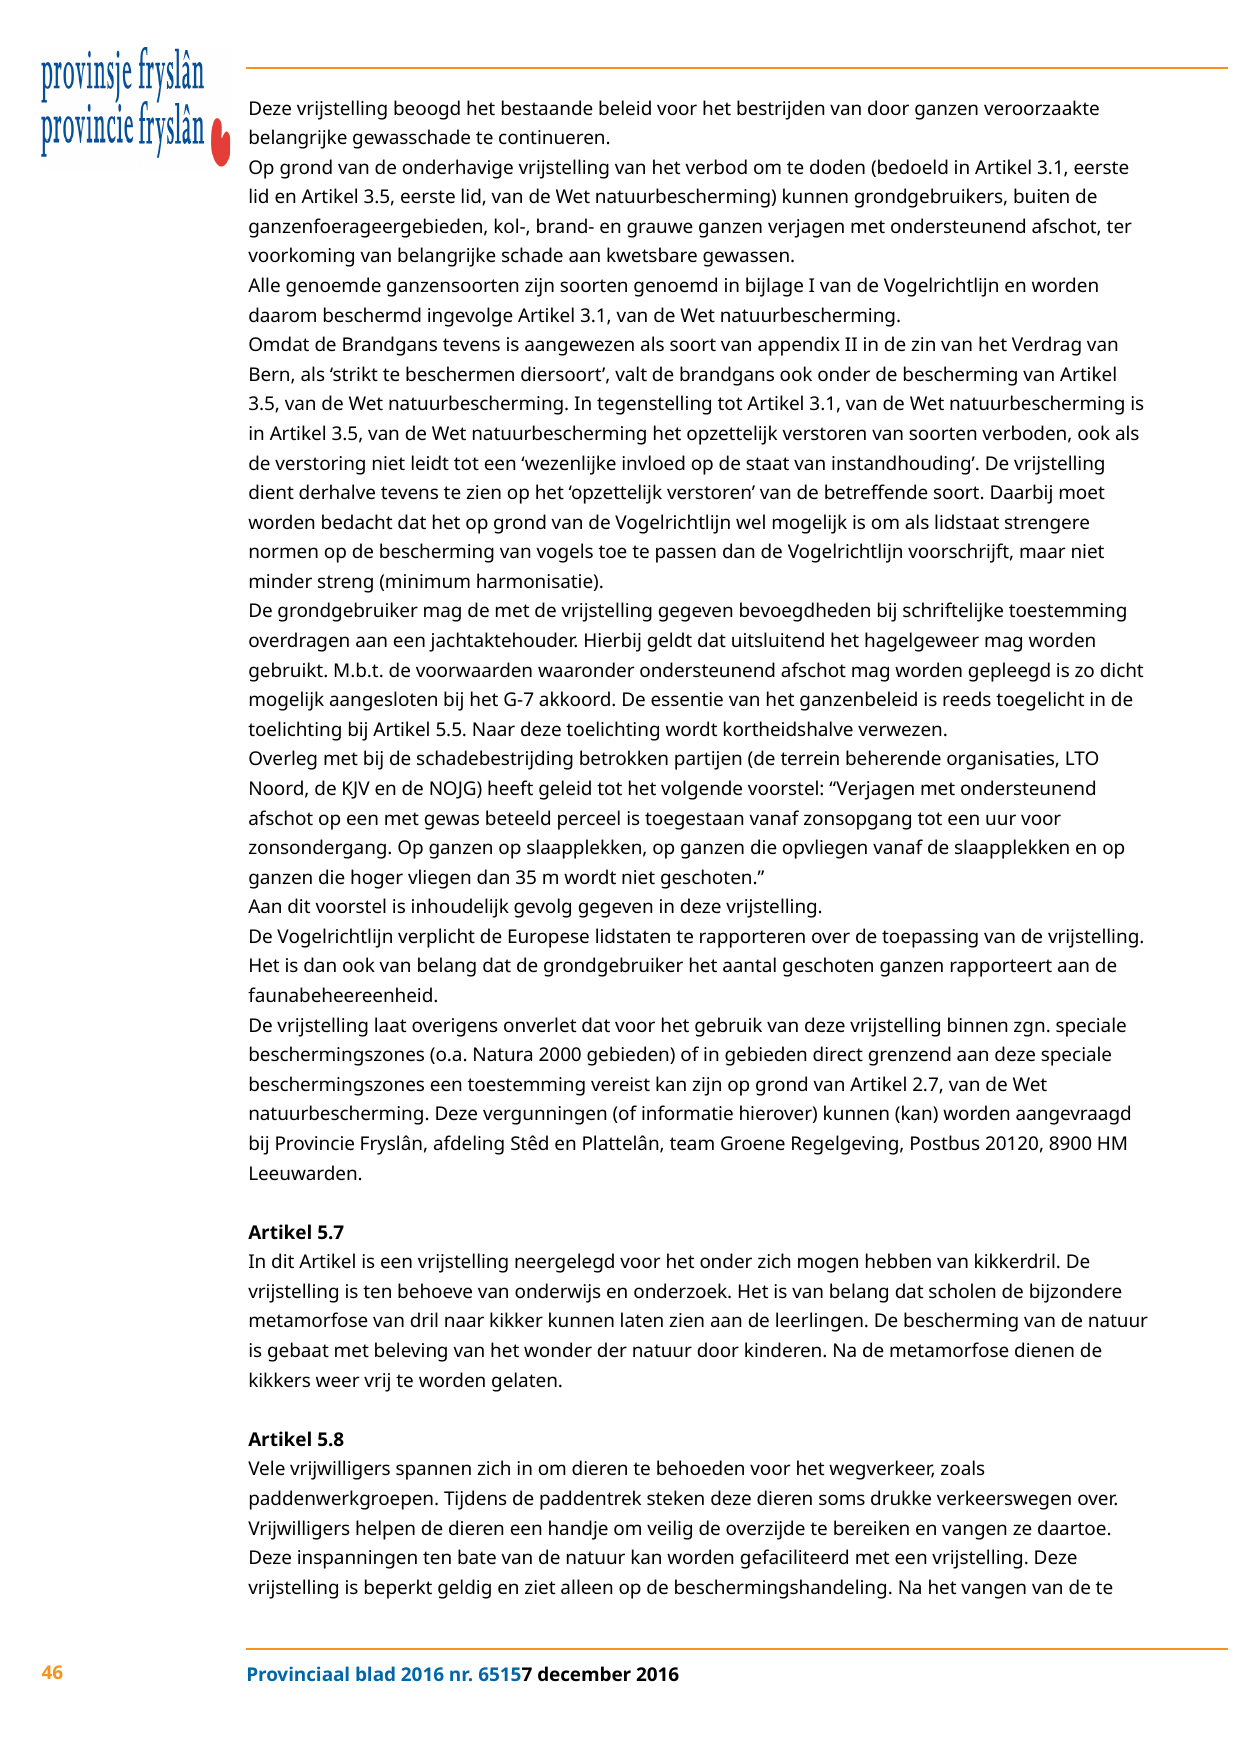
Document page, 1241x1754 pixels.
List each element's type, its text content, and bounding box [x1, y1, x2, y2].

text De vrijstelling laat overigens onverlet dat voor het gebruik van deze vrijstelling binnen zgn. speciale beschermingszones (o.a. Natura 2000 gebieden) of in gebieden direct grenzend aan deze speciale beschermingszones een toestemming vereist kan zijn op grond van Artikel 2.7, van de Wet natuurbescherming. Deze vergunningen (of informatie hierover) kunnen (kan) worden aangevraagd bij Provincie Fryslân, afdeling Stêd en Plattelân, team Groene Regelgeving, Postbus 20120, 8900 HM Leeuwarden. [248, 1012, 1152, 1186]
text Artikel 5.7 [248, 1219, 1152, 1245]
text De grondgebruiker mag de met de vrijstelling gegeven bevoegdheden bij schriftelijke toestemming overdragen aan een jachtaktehouder. Hierbij geldt dat uitsluitend het hagelgeweer mag worden gebruikt. M.b.t. de voorwaarden waaronder ondersteunend afschot mag worden gepleegd is zo dicht mogelijk aangesloten bij het G-7 akkoord. De essentie van het ganzenbeleid is reeds toegelicht in de toelichting bij Artikel 5.5. Naar deze toelichting wordt kortheidshalve verwezen. [248, 598, 1152, 742]
text Overleg met bij de schadebestrijding betrokken partijen (de terrein beherende organisaties, LTO Noord, de KJV en de NOJG) heeft geleid tot het volgende voorstel: “Verjagen met ondersteunend afschot op een met gewas beteeld perceel is toegestaan vanaf zonsopgang tot een uur voor zonsondergang. Op ganzen op slaapplekken, op ganzen die opvliegen vanaf de slaapplekken en op ganzen die hoger vliegen dan 35 m wordt niet geschoten.” [248, 746, 1152, 890]
text De Vogelrichtlijn verplicht de Europese lidstaten te rapporteren over de toepassing van de vrijstelling. Het is dan ook van belang dat de grondgebruiker het aantal geschoten ganzen rapporteert aan de faunabeheereenheid. [248, 923, 1152, 1008]
text In dit Artikel is een vrijstelling neergelegd voor het onder zich mogen hebben van kikkerdril. De vrijstelling is ten behoeve van onderwijs en onderzoek. Het is van belang dat scholen de bijzondere metamorfose van dril naar kikker kunnen laten zien aan de leerlingen. De bescherming van de natuur is gebaat met beleving van het wonder der natuur door kinderen. Na de metamorfose dienen de kikkers weer vrij te worden gelaten. [248, 1248, 1152, 1393]
text Op grond van de onderhavige vrijstelling van het verbod om te doden (bedoeld in Artikel 3.1, eerste lid en Artikel 3.5, eerste lid, van de Wet natuurbescherming) kunnen grondgebruikers, buiten de ganzenfoerageergebieden, kol-, brand- en grauwe ganzen verjagen met ondersteunend afschot, ter voorkoming van belangrijke schade aan kwetsbare gewassen. [248, 154, 1152, 268]
text Aan dit voorstel is inhoudelijk gevolg gegeven in deze vrijstelling. [248, 893, 1152, 919]
text Vele vrijwilligers spannen zich in om dieren te behoeden voor het wegverkeer, zoals paddenwerkgroepen. Tijdens de paddentrek steken deze dieren soms drukke verkeerswegen over. Vrijwilligers helpen de dieren een handje om veilig de overzijde te bereiken en vangen ze daartoe. Deze inspanningen ten bate van de natuur kan worden gefaciliteerd met een vrijstelling. Deze vrijstelling is beperkt geldig en ziet alleen op de beschermingshandeling. Na het vangen van de te [248, 1456, 1152, 1600]
text Omdat de Brandgans tevens is aangewezen als soort van appendix II in de zin van het Verdrag van Bern, als ‘strikt te beschermen diersoort’, valt de brandgans ook onder de bescherming van Artikel 3.5, van de Wet natuurbescherming. In tegenstelling tot Artikel 3.1, van de Wet natuurbescherming is in Artikel 3.5, van de Wet natuurbescherming het opzettelijk verstoren van soorten verboden, ook als de verstoring niet leidt tot een ‘wezenlijke invloed op de staat van instandhouding’. De vrijstelling dient derhalve tevens te zien op het ‘opzettelijk verstoren’ van de betreffende soort. Daarbij moet worden bedacht dat het op grond van de Vogelrichtlijn wel mogelijk is om als lidstaat strengere normen op de bescherming van vogels toe te passen dan de Vogelrichtlijn voorschrijft, maar niet minder streng (minimum harmonisatie). [248, 331, 1152, 594]
text Alle genoemde ganzensoorten zijn soorten genoemd in bijlage I van de Vogelrichtlijn en worden daarom beschermd ingevolge Artikel 3.1, van de Wet natuurbescherming. [248, 272, 1152, 328]
text Deze vrijstelling beoogd het bestaande beleid voor het bestrijden van door ganzen veroorzaakte belangrijke gewasschade te continueren. [248, 95, 1152, 150]
text Artikel 5.8 [248, 1426, 1152, 1452]
picture [41, 47, 231, 172]
